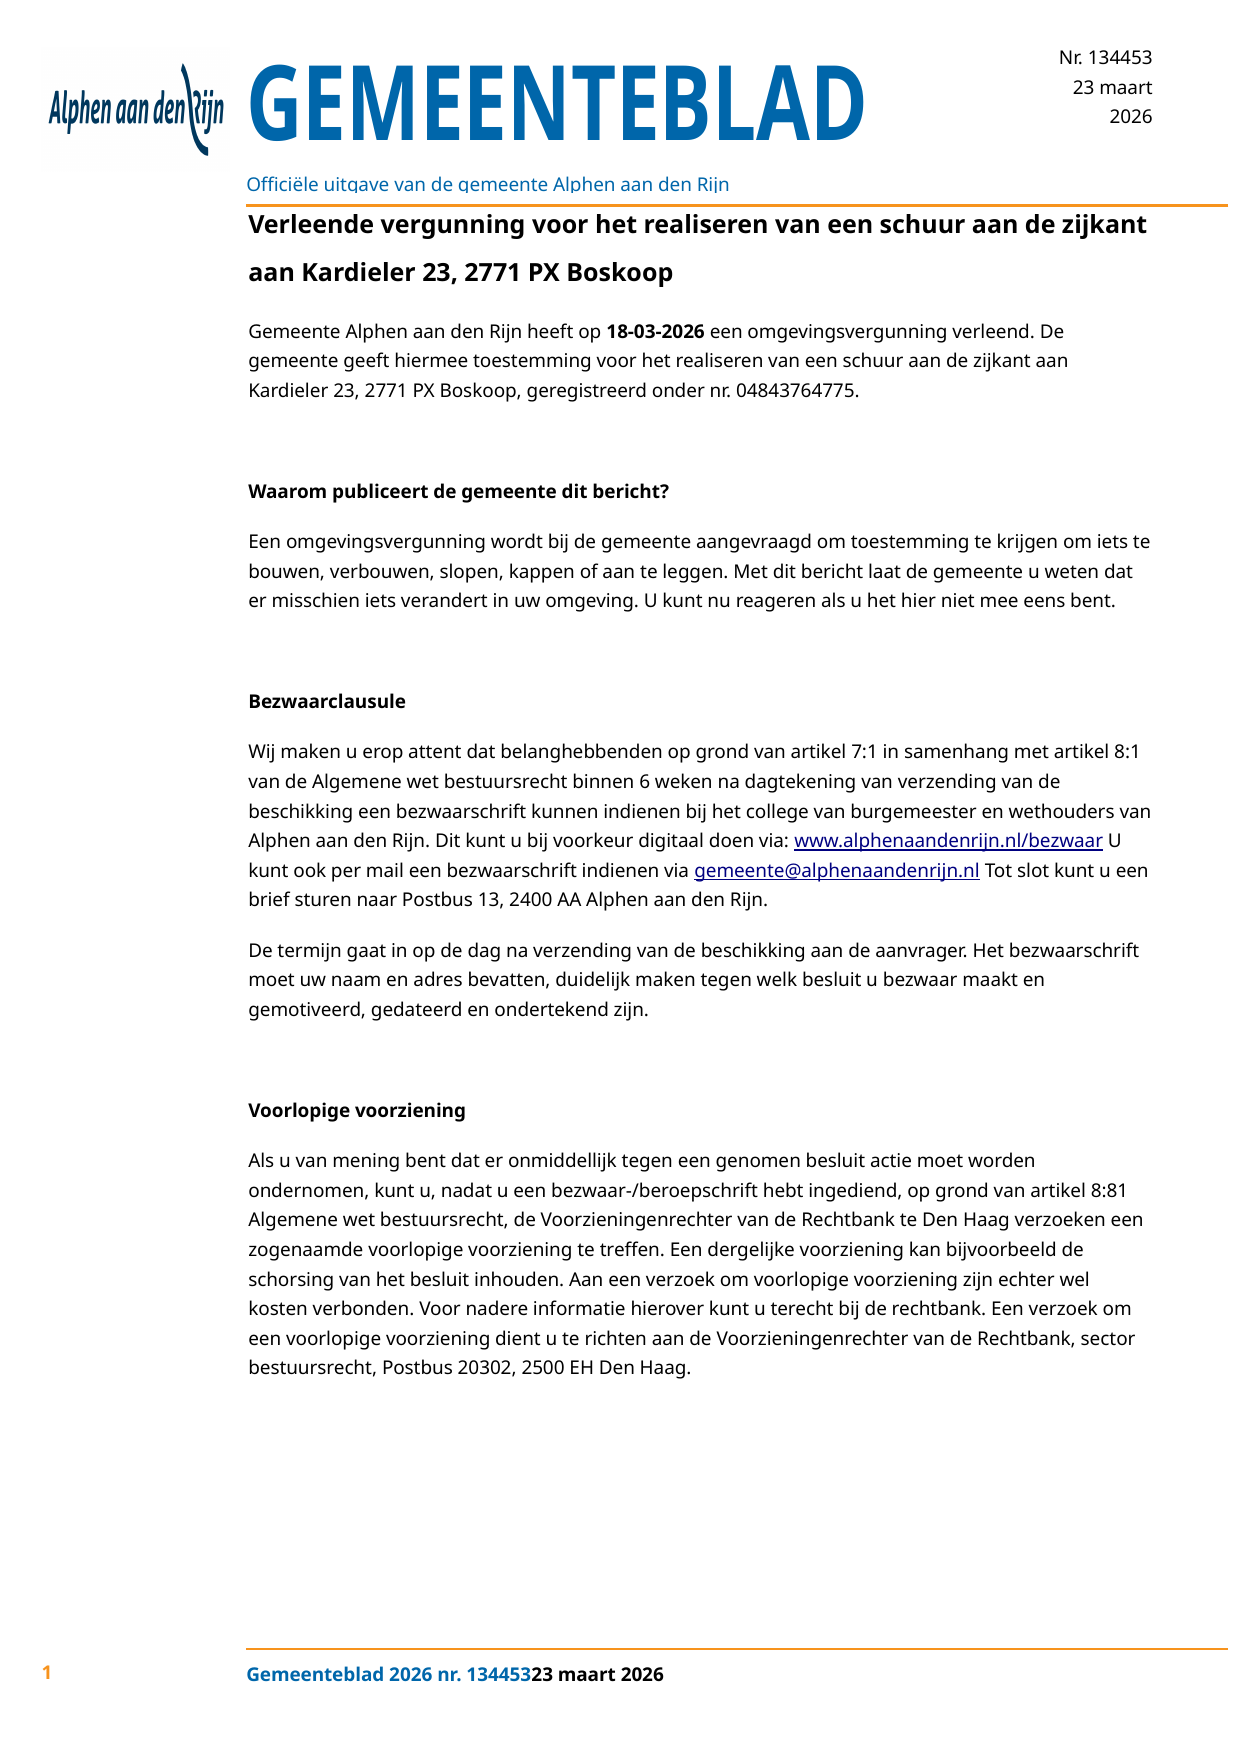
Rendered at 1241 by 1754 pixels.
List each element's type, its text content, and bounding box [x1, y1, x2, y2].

picture [41, 47, 231, 172]
text Een omgevingsvergunning wordt bij de gemeente aangevraagd om toestemming te krijgen om iets te bouwen, verbouwen, slopen, kappen of aan te leggen. Met dit bericht laat de gemeente u weten dat er misschien iets verandert in uw omgeving. U kunt nu reageren als u het hier niet mee eens bent. [248, 528, 1152, 613]
text Waarom publiceert de gemeente dit bericht? [248, 478, 1152, 504]
text Verleende vergunning voor het realiseren van een schuur aan de zijkant aan Kardieler 23, 2771 PX Boskoop [248, 207, 1152, 288]
text Voorlopige voorziening [248, 1097, 1152, 1123]
text Wij maken u erop attent dat belanghebbenden op grond van artikel 7:1 in samenhang met artikel 8:1 van de Algemene wet bestuursrecht binnen 6 weken na dagtekening van verzending van de beschikking een bezwaarschrift kunnen indienen bij het college van burgemeester en wethouders van Alphen aan den Rijn. Dit kunt u bij voorkeur digitaal doen via: www.alphenaandenrijn.nl/bezwaar U kunt ook per mail een bezwaarschrift indienen via gemeente@alphenaandenrijn.nl Tot slot kunt u een brief sturen naar Postbus 13, 2400 AA Alphen aan den Rijn. [248, 739, 1152, 912]
text Gemeente Alphen aan den Rijn heeft op 18-03-2026 een omgevingsvergunning verleend. De gemeente geeft hiermee toestemming voor het realiseren van een schuur aan de zijkant aan Kardieler 23, 2771 PX Boskoop, geregistreerd onder nr. 04843764775. [248, 318, 1152, 403]
text Als u van mening bent dat er onmiddellijk tegen een genomen besluit actie moet worden ondernomen, kunt u, nadat u een bezwaar-/beroepschrift hebt ingediend, op grond van artikel 8:81 Algemene wet bestuursrecht, de Voorzieningenrechter van de Rechtbank te Den Haag verzoeken een zogenaamde voorlopige voorziening te treffen. Een dergelijke voorziening kan bijvoorbeeld de schorsing van het besluit inhouden. Aan een verzoek om voorlopige voorziening zijn echter wel kosten verbonden. Voor nadere informatie hierover kunt u terecht bij de rechtbank. Een verzoek om een voorlopige voorziening dient u te richten aan de Voorzieningenrechter van de Rechtbank, sector bestuursrecht, Postbus 20302, 2500 EH Den Haag. [248, 1147, 1152, 1380]
text Bezwaarclausule [248, 688, 1152, 714]
text De termijn gaat in op de dag na verzending van de beschikking aan de aanvrager. Het bezwaarschrift moet uw naam en adres bevatten, duidelijk maken tegen welk besluit u bezwaar maakt en gemotiveerd, gedateerd en ondertekend zijn. [248, 937, 1152, 1022]
